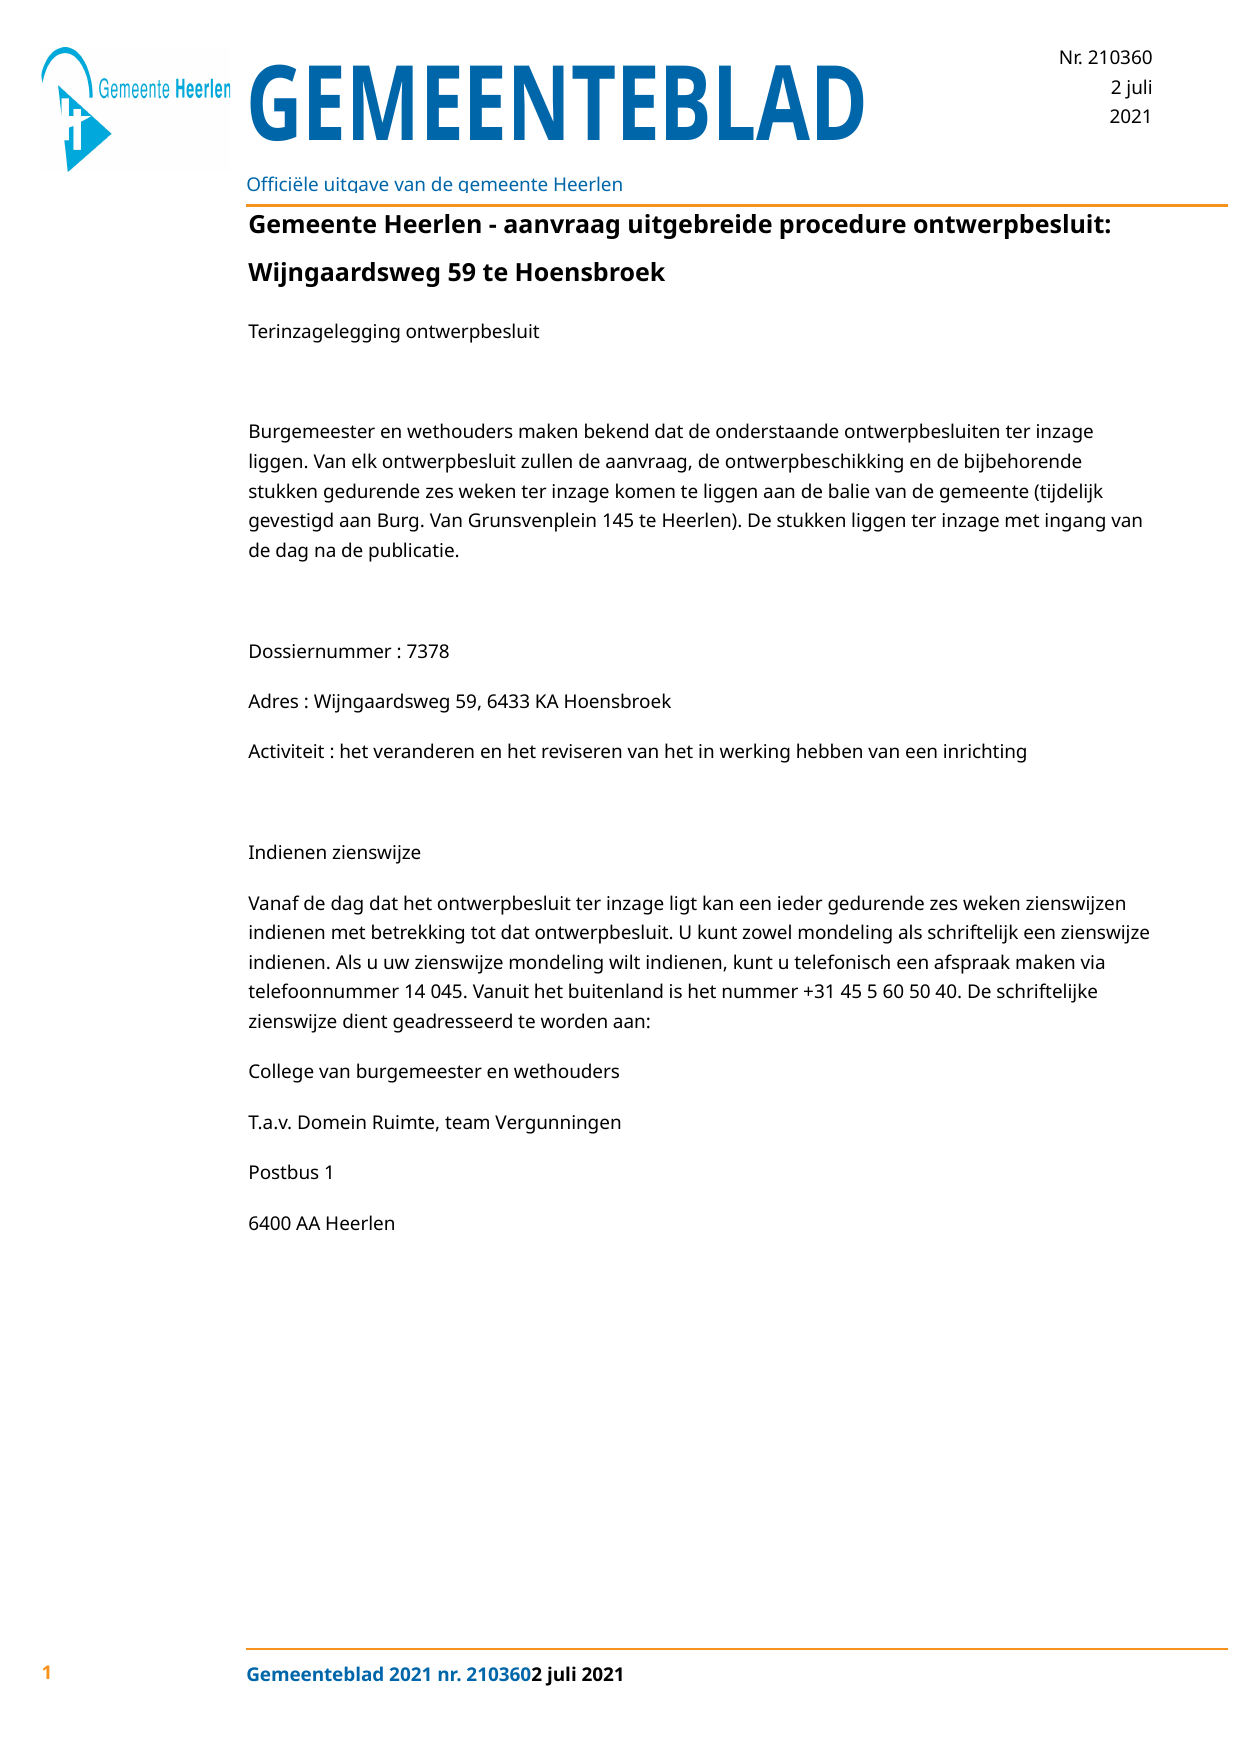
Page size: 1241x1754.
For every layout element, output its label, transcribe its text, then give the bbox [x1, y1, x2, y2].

text Dossiernummer : 7378 [248, 638, 1152, 664]
picture [41, 47, 231, 172]
text Terinzagelegging ontwerpbesluit [248, 318, 1152, 344]
text College van burgemeester en wethouders [248, 1059, 1152, 1084]
text Vanaf de dag dat het ontwerpbesluit ter inzage ligt kan een ieder gedurende zes weken zienswijzen indienen met betrekking tot dat ontwerpbesluit. U kunt zowel mondeling als schriftelijk een zienswijze indienen. Als u uw zienswijze mondeling wilt indienen, kunt u telefonisch een afspraak maken via telefoonnummer 14 045. Vanuit het buitenland is het nummer +31 45 5 60 50 40. De schriftelijke zienswijze dient geadresseerd te worden aan: [248, 890, 1152, 1034]
text Adres : Wijngaardsweg 59, 6433 KA Hoensbroek [248, 688, 1152, 714]
text T.a.v. Domein Ruimte, team Vergunningen [248, 1109, 1152, 1135]
text Postbus 1 [248, 1159, 1152, 1185]
text Indienen zienswijze [248, 839, 1152, 865]
text 6400 AA Heerlen [248, 1210, 1152, 1236]
text Gemeente Heerlen - aanvraag uitgebreide procedure ontwerpbesluit: Wijngaardsweg 59 te Hoensbroek [248, 207, 1152, 288]
text Activiteit : het veranderen en het reviseren van het in werking hebben van een inrichting [248, 739, 1152, 764]
text Burgemeester en wethouders maken bekend dat de onderstaande ontwerpbesluiten ter inzage liggen. Van elk ontwerpbesluit zullen de aanvraag, de ontwerpbeschikking en de bijbehorende stukken gedurende zes weken ter inzage komen te liggen aan de balie van de gemeente (tijdelijk gevestigd aan Burg. Van Grunsvenplein 145 te Heerlen). De stukken liggen ter inzage met ingang van de dag na de publicatie. [248, 419, 1152, 563]
picture [41, 47, 59, 70]
